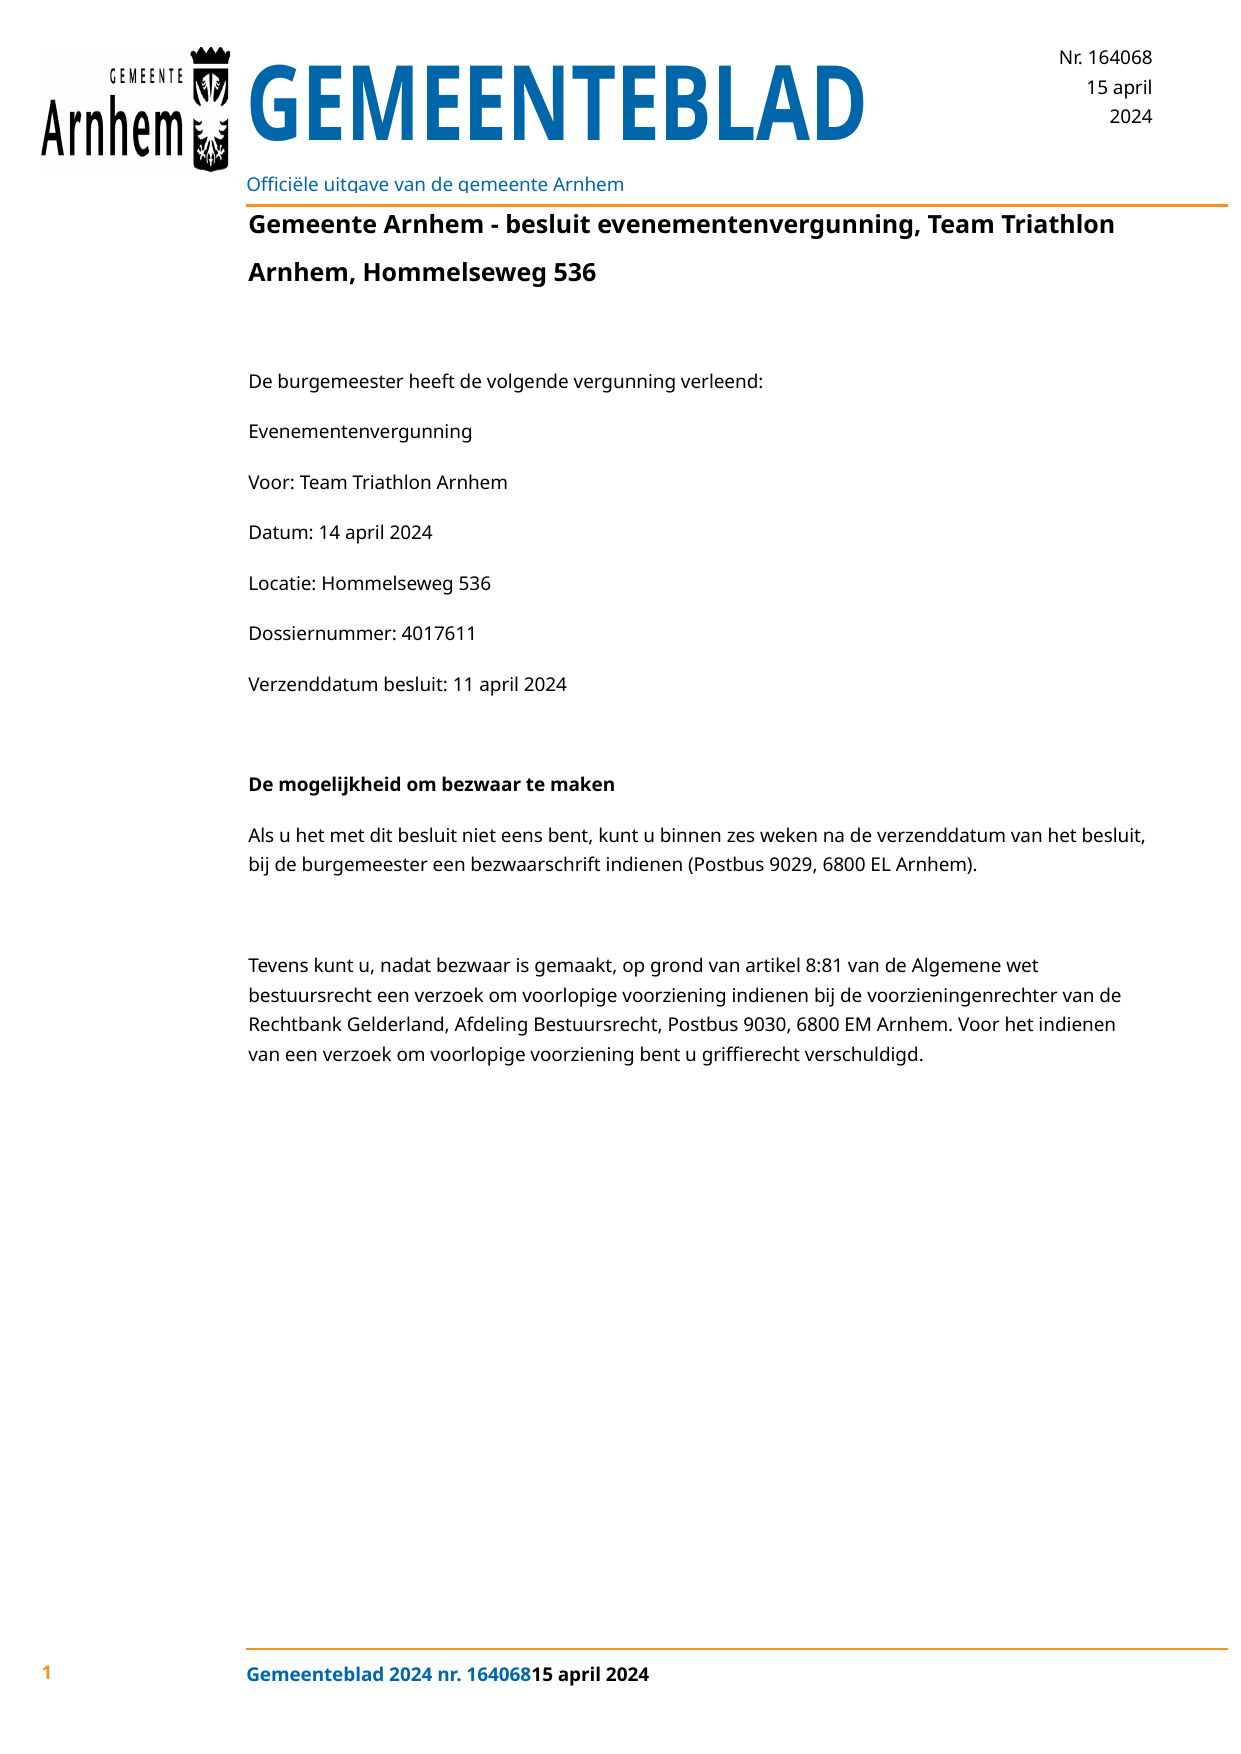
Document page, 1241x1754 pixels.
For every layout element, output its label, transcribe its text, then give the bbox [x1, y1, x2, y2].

text Als u het met dit besluit niet eens bent, kunt u binnen zes weken na de verzenddatum van het besluit, bij de burgemeester een bezwaarschrift indienen (Postbus 9029, 6800 EL Arnhem). [248, 822, 1152, 877]
text Locatie: Hommelseweg 536 [248, 570, 1152, 596]
text Gemeente Arnhem - besluit evenementenvergunning, Team Triathlon Arnhem, Hommelseweg 536 [248, 207, 1152, 288]
text Voor: Team Triathlon Arnhem [248, 469, 1152, 495]
text De burgemeester heeft de volgende vergunning verleend: [248, 368, 1152, 394]
text Dossiernummer: 4017611 [248, 620, 1152, 646]
text Verzenddatum besluit: 11 april 2024 [248, 671, 1152, 697]
text De mogelijkheid om bezwaar te maken [248, 772, 1152, 797]
text Datum: 14 april 2024 [248, 519, 1152, 545]
text Tevens kunt u, nadat bezwaar is gemaakt, op grond van artikel 8:81 van de Algemene wet bestuursrecht een verzoek om voorlopige voorziening indienen bij de voorzieningenrechter van de Rechtbank Gelderland, Afdeling Bestuursrecht, Postbus 9030, 6800 EM Arnhem. Voor het indienen van een verzoek om voorlopige voorziening bent u griffierecht verschuldigd. [248, 952, 1152, 1067]
text Evenementenvergunning [248, 419, 1152, 444]
picture [41, 47, 231, 172]
